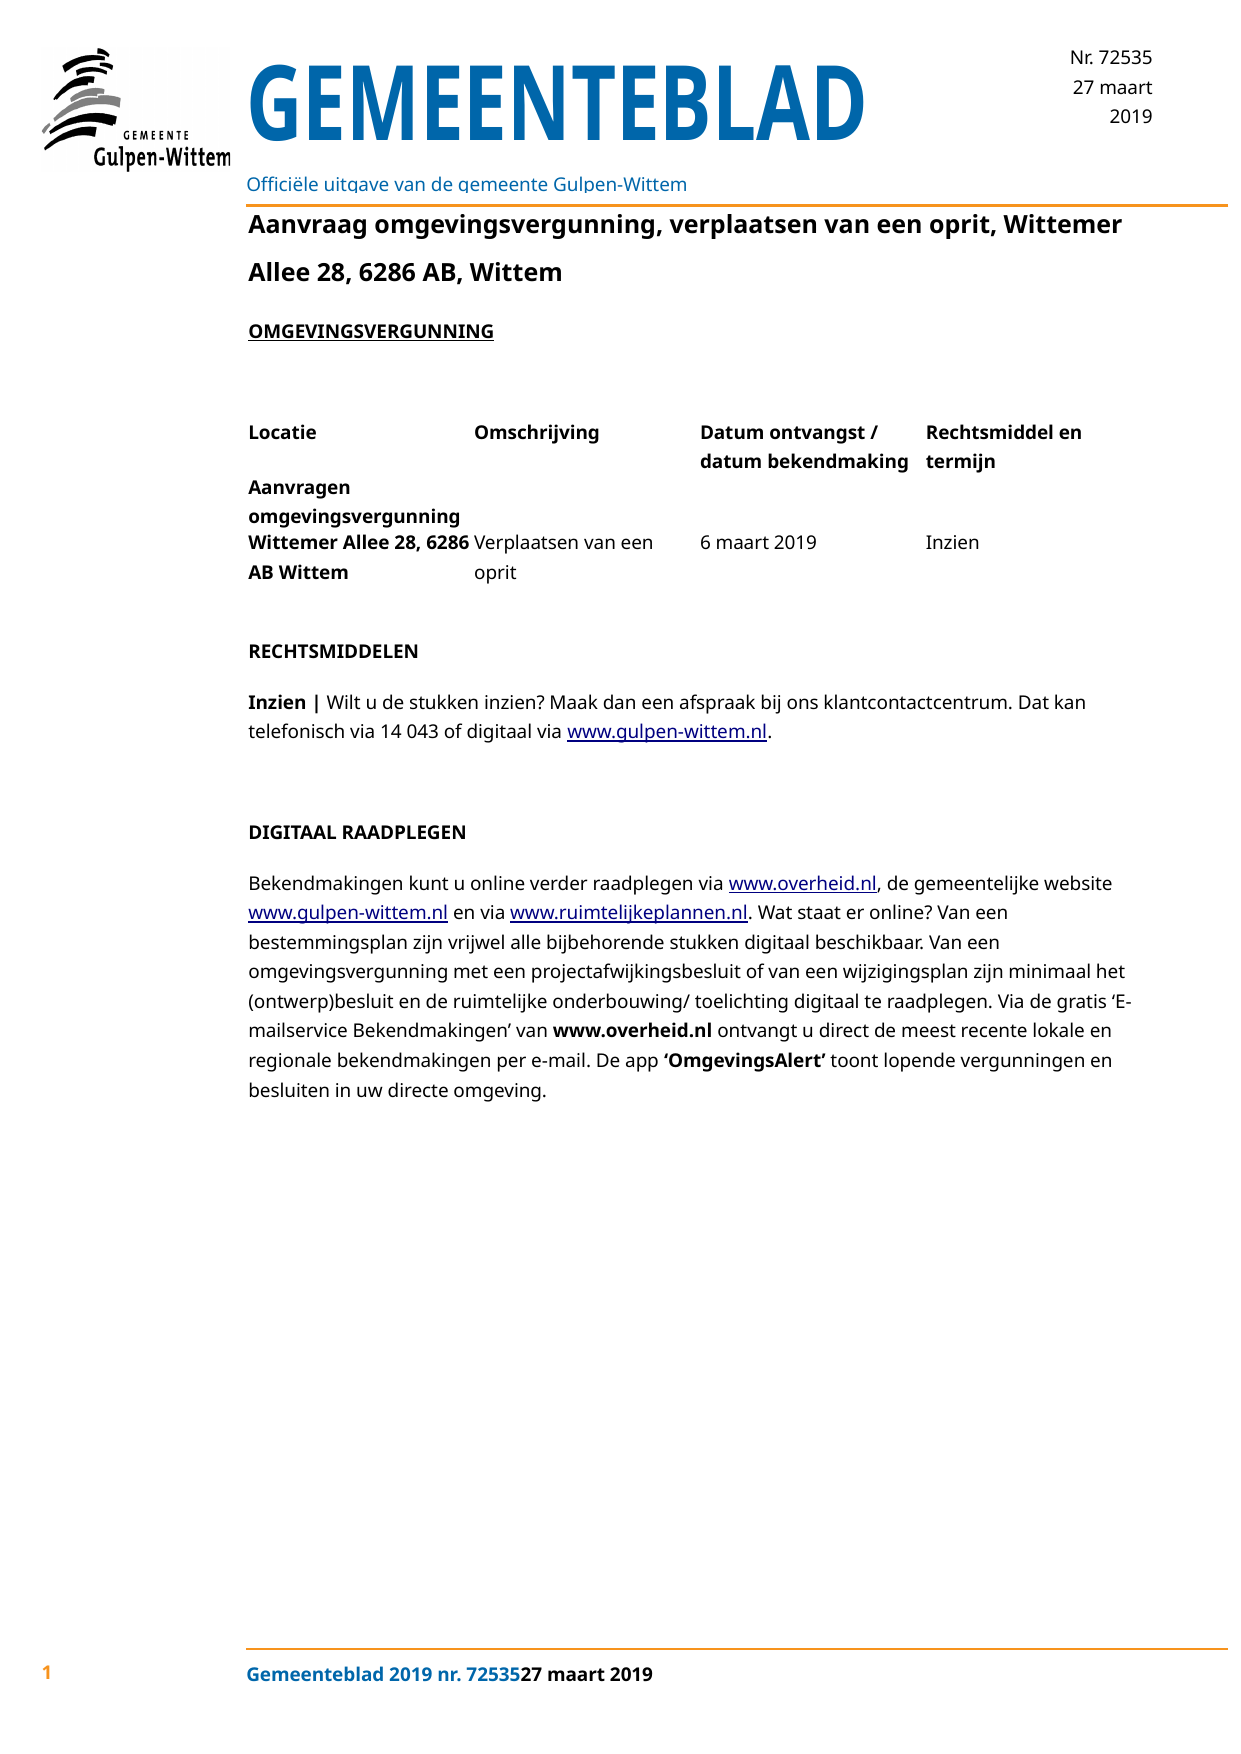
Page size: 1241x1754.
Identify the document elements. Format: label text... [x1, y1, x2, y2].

table_cell [926, 474, 1152, 529]
text DIGITAAL RAADPLEGEN [248, 819, 1152, 845]
table_header Omschrijving [474, 419, 700, 474]
table_cell [700, 474, 926, 529]
text Inzien | Wilt u de stukken inzien? Maak dan een afspraak bij ons klantcontactcentrum. Dat kan telefonisch via 14 043 of digitaal via www.gulpen-wittem.nl. [248, 689, 1152, 744]
text OMGEVINGSVERGUNNING [248, 318, 1152, 344]
table_cell Verplaatsen van een oprit [474, 530, 700, 585]
text RECHTSMIDDELEN [248, 638, 1152, 664]
table_header Locatie [248, 419, 474, 474]
table_cell [474, 474, 700, 529]
table_cell Inzien [926, 530, 1152, 585]
picture [41, 47, 231, 172]
text Bekendmakingen kunt u online verder raadplegen via www.overheid.nl, de gemeentelijke website www.gulpen-wittem.nl en via www.ruimtelijkeplannen.nl. Wat staat er online? Van een bestemmingsplan zijn vrijwel alle bijbehorende stukken digitaal beschikbaar. Van een omgevingsvergunning met een projectafwijkingsbesluit of van een wijzigingsplan zijn minimaal het (ontwerp)besluit en de ruimtelijke onderbouwing/ toelichting digitaal te raadplegen. Via de gratis ‘E-mailservice Bekendmakingen’ van www.overheid.nl ontvangt u direct de meest recente lokale en regionale bekendmakingen per e-mail. De app ‘OmgevingsAlert’ toont lopende vergunningen en besluiten in uw directe omgeving. [248, 870, 1152, 1102]
table_cell Wittemer Allee 28, 6286 AB Wittem [248, 530, 474, 585]
table_header Datum ontvangst / datum bekendmaking [700, 419, 926, 474]
text Aanvraag omgevingsvergunning, verplaatsen van een oprit, Wittemer Allee 28, 6286 AB, Wittem [248, 207, 1152, 288]
table_cell Aanvragen omgevingsvergunning [248, 474, 474, 529]
table_cell 6 maart 2019 [700, 530, 926, 585]
table_header Rechtsmiddel en termijn [926, 419, 1152, 474]
